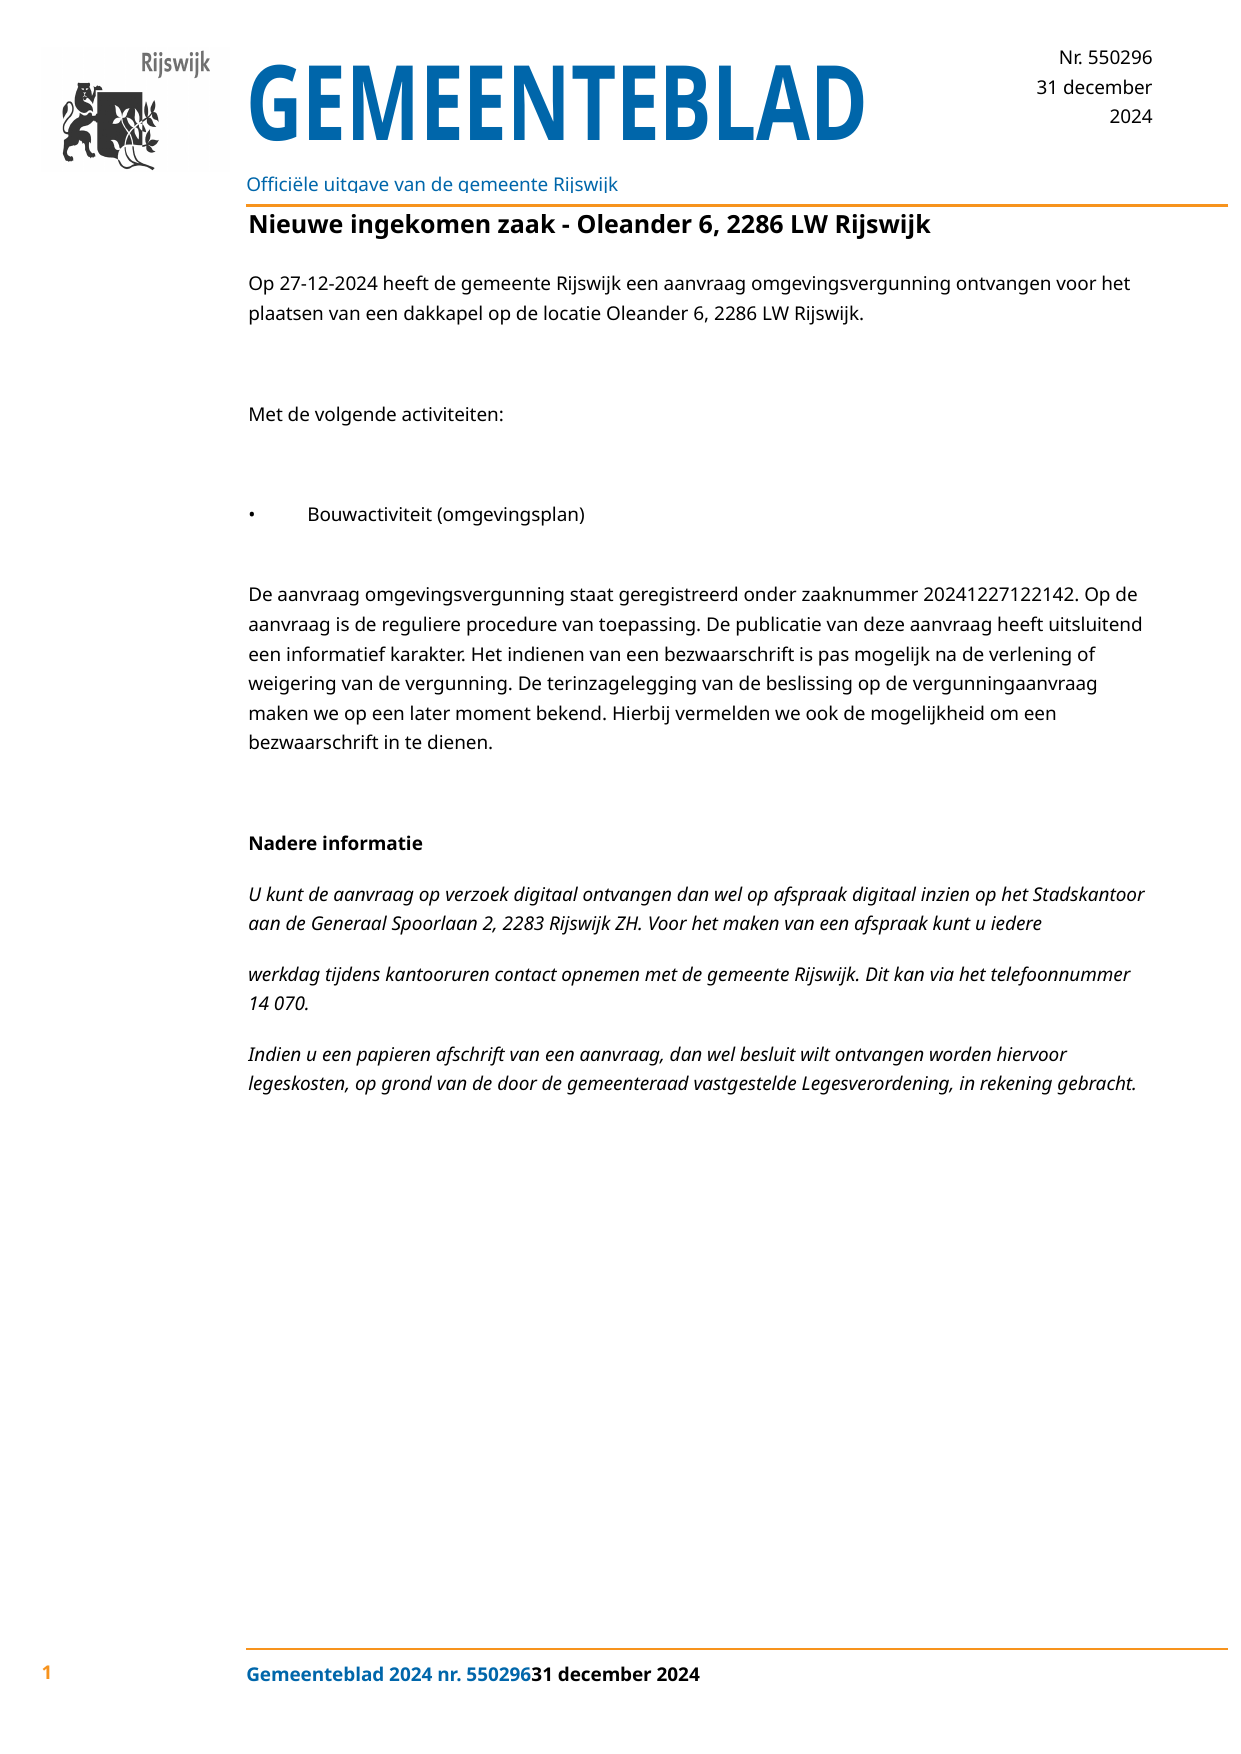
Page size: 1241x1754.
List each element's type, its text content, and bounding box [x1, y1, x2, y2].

list Bouwactiviteit (omgevingsplan) [248, 502, 1152, 527]
text Indien u een papieren afschrift van een aanvraag, dan wel besluit wilt ontvangen worden hiervoor legeskosten, op grond van de door de gemeenteraad vastgestelde Legesverordening, in rekening gebracht. [248, 1041, 1152, 1096]
text werkdag tijdens kantooruren contact opnemen met de gemeente Rijswijk. Dit kan via het telefoonnummer 14 070. [248, 961, 1152, 1016]
text De aanvraag omgevingsvergunning staat geregistreerd onder zaaknummer 20241227122142. Op de aanvraag is de reguliere procedure van toepassing. De publicatie van deze aanvraag heeft uitsluitend een informatief karakter. Het indienen van een bezwaarschrift is pas mogelijk na de verlening of weigering van de vergunning. De terinzagelegging van de beslissing op de vergunningaanvraag maken we op een later moment bekend. Hierbij vermelden we ook de mogelijkheid om een bezwaarschrift in te dienen. [248, 582, 1152, 755]
text Nadere informatie [248, 830, 1152, 856]
text Op 27-12-2024 heeft de gemeente Rijswijk een aanvraag omgevingsvergunning ontvangen voor het plaatsen van een dakkapel op de locatie Oleander 6, 2286 LW Rijswijk. [248, 270, 1152, 326]
text Nieuwe ingekomen zaak - Oleander 6, 2286 LW Rijswijk [248, 207, 1152, 241]
text U kunt de aanvraag op verzoek digitaal ontvangen dan wel op afspraak digitaal inzien op het Stadskantoor aan de Generaal Spoorlaan 2, 2283 Rijswijk ZH. Voor het maken van een afspraak kunt u iedere [248, 881, 1152, 936]
picture [41, 47, 231, 172]
text Met de volgende activiteiten: [248, 401, 1152, 426]
